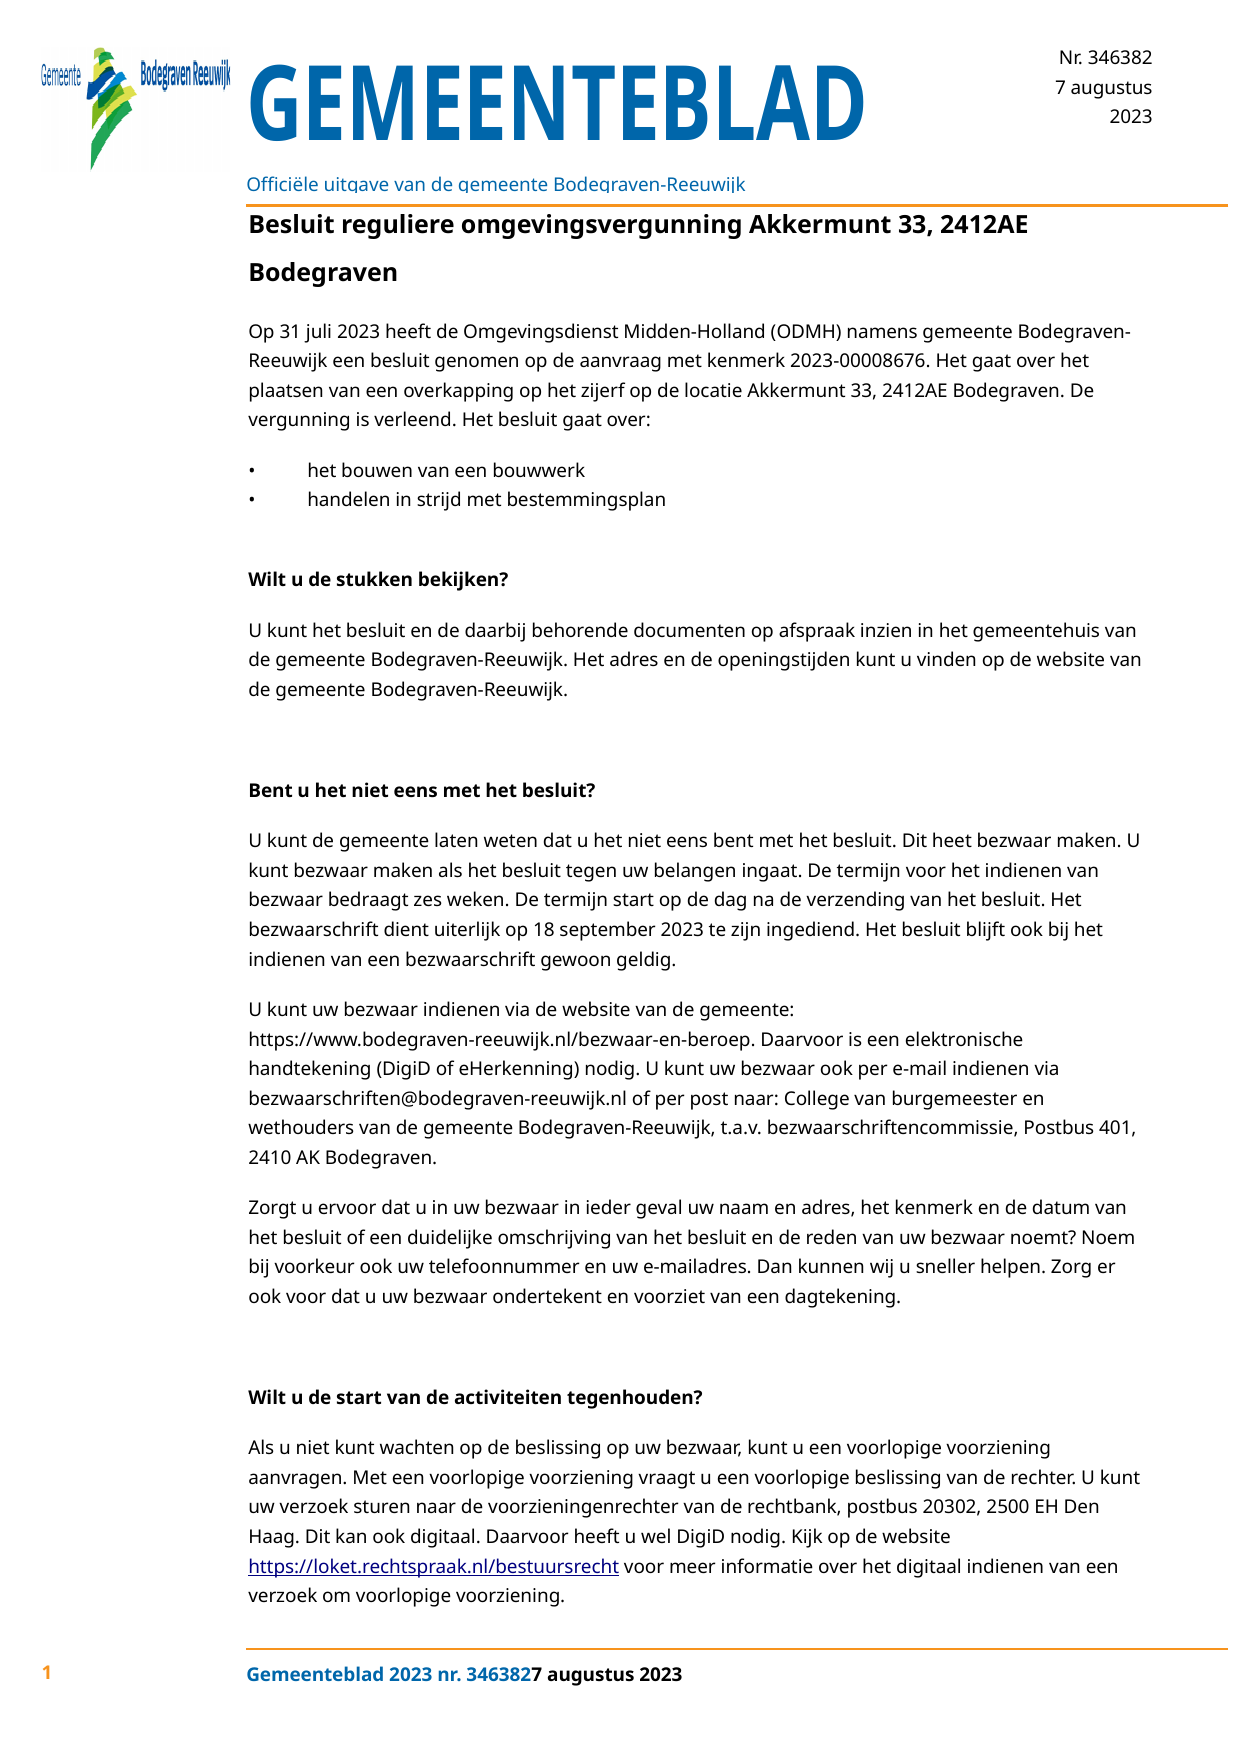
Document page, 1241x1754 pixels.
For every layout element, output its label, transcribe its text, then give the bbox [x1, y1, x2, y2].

text U kunt uw bezwaar indienen via de website van de gemeente: https://www.bodegraven-reeuwijk.nl/bezwaar-en-beroep. Daarvoor is een elektronische handtekening (DigiD of eHerkenning) nodig. U kunt uw bezwaar ook per e-mail indienen via bezwaarschriften@bodegraven-reeuwijk.nl of per post naar: College van burgemeester en wethouders van de gemeente Bodegraven-Reeuwijk, t.a.v. bezwaarschriftencommissie, Postbus 401, 2410 AK Bodegraven. [248, 996, 1152, 1170]
text U kunt het besluit en de daarbij behorende documenten op afspraak inzien in het gemeentehuis van de gemeente Bodegraven-Reeuwijk. Het adres en de openingstijden kunt u vinden op de website van de gemeente Bodegraven-Reeuwijk. [248, 617, 1152, 702]
text Wilt u de start van de activiteiten tegenhouden? [248, 1384, 1152, 1410]
list handelen in strijd met bestemmingsplan [248, 487, 1152, 512]
text U kunt de gemeente laten weten dat u het niet eens bent met het besluit. Dit heet bezwaar maken. U kunt bezwaar maken als het besluit tegen uw belangen ingaat. De termijn voor het indienen van bezwaar bedraagt zes weken. De termijn start op de dag na de verzending van het besluit. Het bezwaarschrift dient uiterlijk op 18 september 2023 te zijn ingediend. Het besluit blijft ook bij het indienen van een bezwaarschrift gewoon geldig. [248, 827, 1152, 972]
text Bent u het niet eens met het besluit? [248, 777, 1152, 803]
text Besluit reguliere omgevingsvergunning Akkermunt 33, 2412AE Bodegraven [248, 207, 1152, 288]
text Wilt u de stukken bekijken? [248, 567, 1152, 592]
text Als u niet kunt wachten op de beslissing op uw bezwaar, kunt u een voorlopige voorziening aanvragen. Met een voorlopige voorziening vraagt u een voorlopige beslissing van de rechter. U kunt uw verzoek sturen naar de voorzieningenrechter van de rechtbank, postbus 20302, 2500 EH Den Haag. Dit kan ook digitaal. Daarvoor heeft u wel DigiD nodig. Kijk op de website https://loket.rechtspraak.nl/bestuursrecht voor meer informatie over het digitaal indienen van een verzoek om voorlopige voorziening. [248, 1434, 1152, 1608]
picture [41, 47, 231, 172]
text Zorgt u ervoor dat u in uw bezwaar in ieder geval uw naam en adres, het kenmerk en de datum van het besluit of een duidelijke omschrijving van het besluit en de reden van uw bezwaar noemt? Noem bij voorkeur ook uw telefoonnummer en uw e-mailadres. Dan kunnen wij u sneller helpen. Zorg er ook voor dat u uw bezwaar ondertekent en voorziet van een dagtekening. [248, 1194, 1152, 1309]
list het bouwen van een bouwwerk [248, 457, 1152, 483]
text Op 31 juli 2023 heeft de Omgevingsdienst Midden-Holland (ODMH) namens gemeente Bodegraven-Reeuwijk een besluit genomen op de aanvraag met kenmerk 2023-00008676. Het gaat over het plaatsen van een overkapping op het zijerf op de locatie Akkermunt 33, 2412AE Bodegraven. De vergunning is verleend. Het besluit gaat over: [248, 318, 1152, 432]
